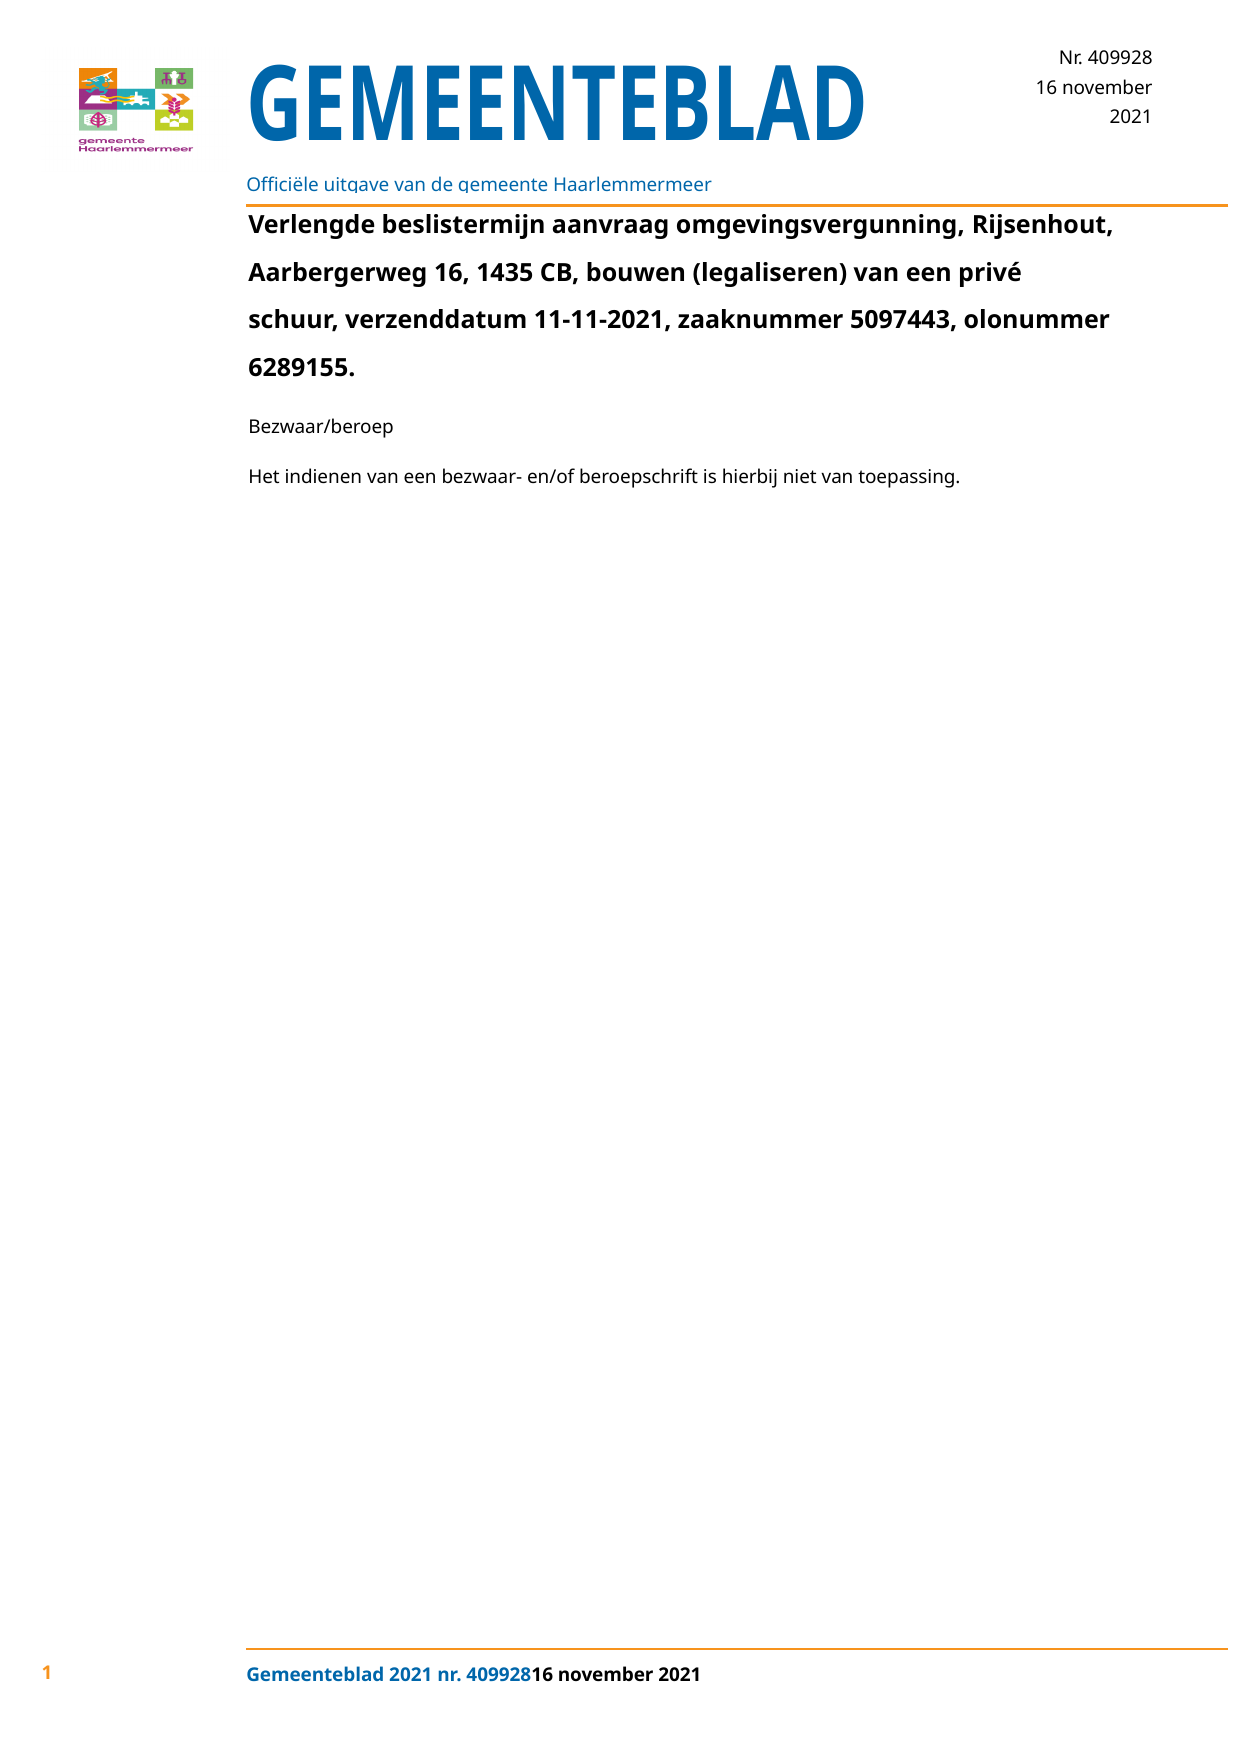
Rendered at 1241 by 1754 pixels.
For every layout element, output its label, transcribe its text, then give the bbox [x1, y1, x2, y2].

text Verlengde beslistermijn aanvraag omgevingsvergunning, Rijsenhout, Aarbergerweg 16, 1435 CB, bouwen (legaliseren) van een privé schuur, verzenddatum 11-11-2021, zaaknummer 5097443, olonummer 6289155. [248, 207, 1152, 384]
text Het indienen van een bezwaar- en/of beroepschrift is hierbij niet van toepassing. [248, 463, 1152, 489]
text Bezwaar/beroep [248, 413, 1152, 439]
picture [41, 47, 231, 172]
